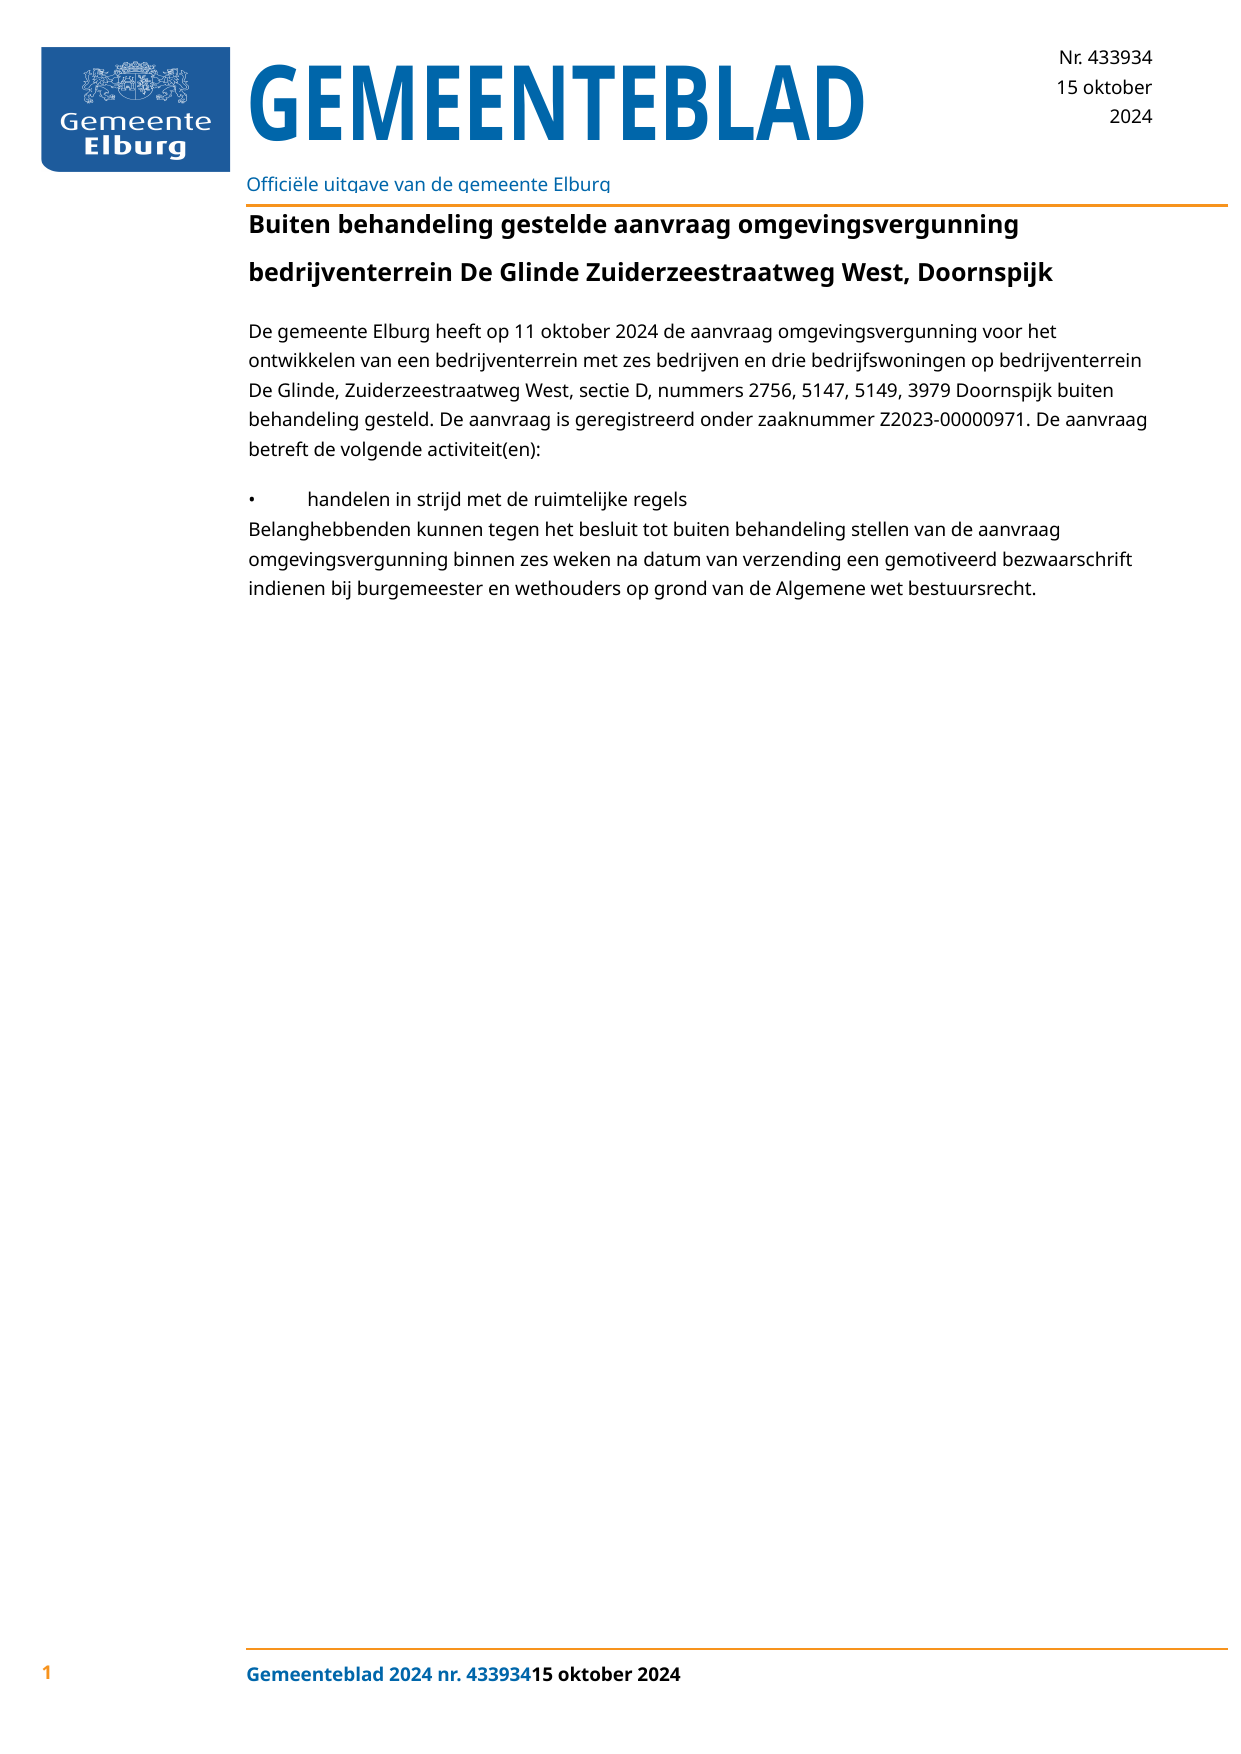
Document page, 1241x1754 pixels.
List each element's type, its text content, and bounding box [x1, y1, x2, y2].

text De gemeente Elburg heeft op 11 oktober 2024 de aanvraag omgevingsvergunning voor het ontwikkelen van een bedrijventerrein met zes bedrijven en drie bedrijfswoningen op bedrijventerrein De Glinde, Zuiderzeestraatweg West, sectie D, nummers 2756, 5147, 5149, 3979 Doornspijk buiten behandeling gesteld. De aanvraag is geregistreerd onder zaaknummer Z2023-00000971. De aanvraag betreft de volgende activiteit(en): [248, 318, 1152, 462]
list handelen in strijd met de ruimtelijke regels [248, 487, 1152, 512]
picture [41, 47, 231, 172]
text Buiten behandeling gestelde aanvraag omgevingsvergunning bedrijventerrein De Glinde Zuiderzeestraatweg West, Doornspijk [248, 207, 1152, 288]
text Belanghebbenden kunnen tegen het besluit tot buiten behandeling stellen van de aanvraag omgevingsvergunning binnen zes weken na datum van verzending een gemotiveerd bezwaarschrift indienen bij burgemeester en wethouders op grond van de Algemene wet bestuursrecht. [248, 516, 1152, 601]
